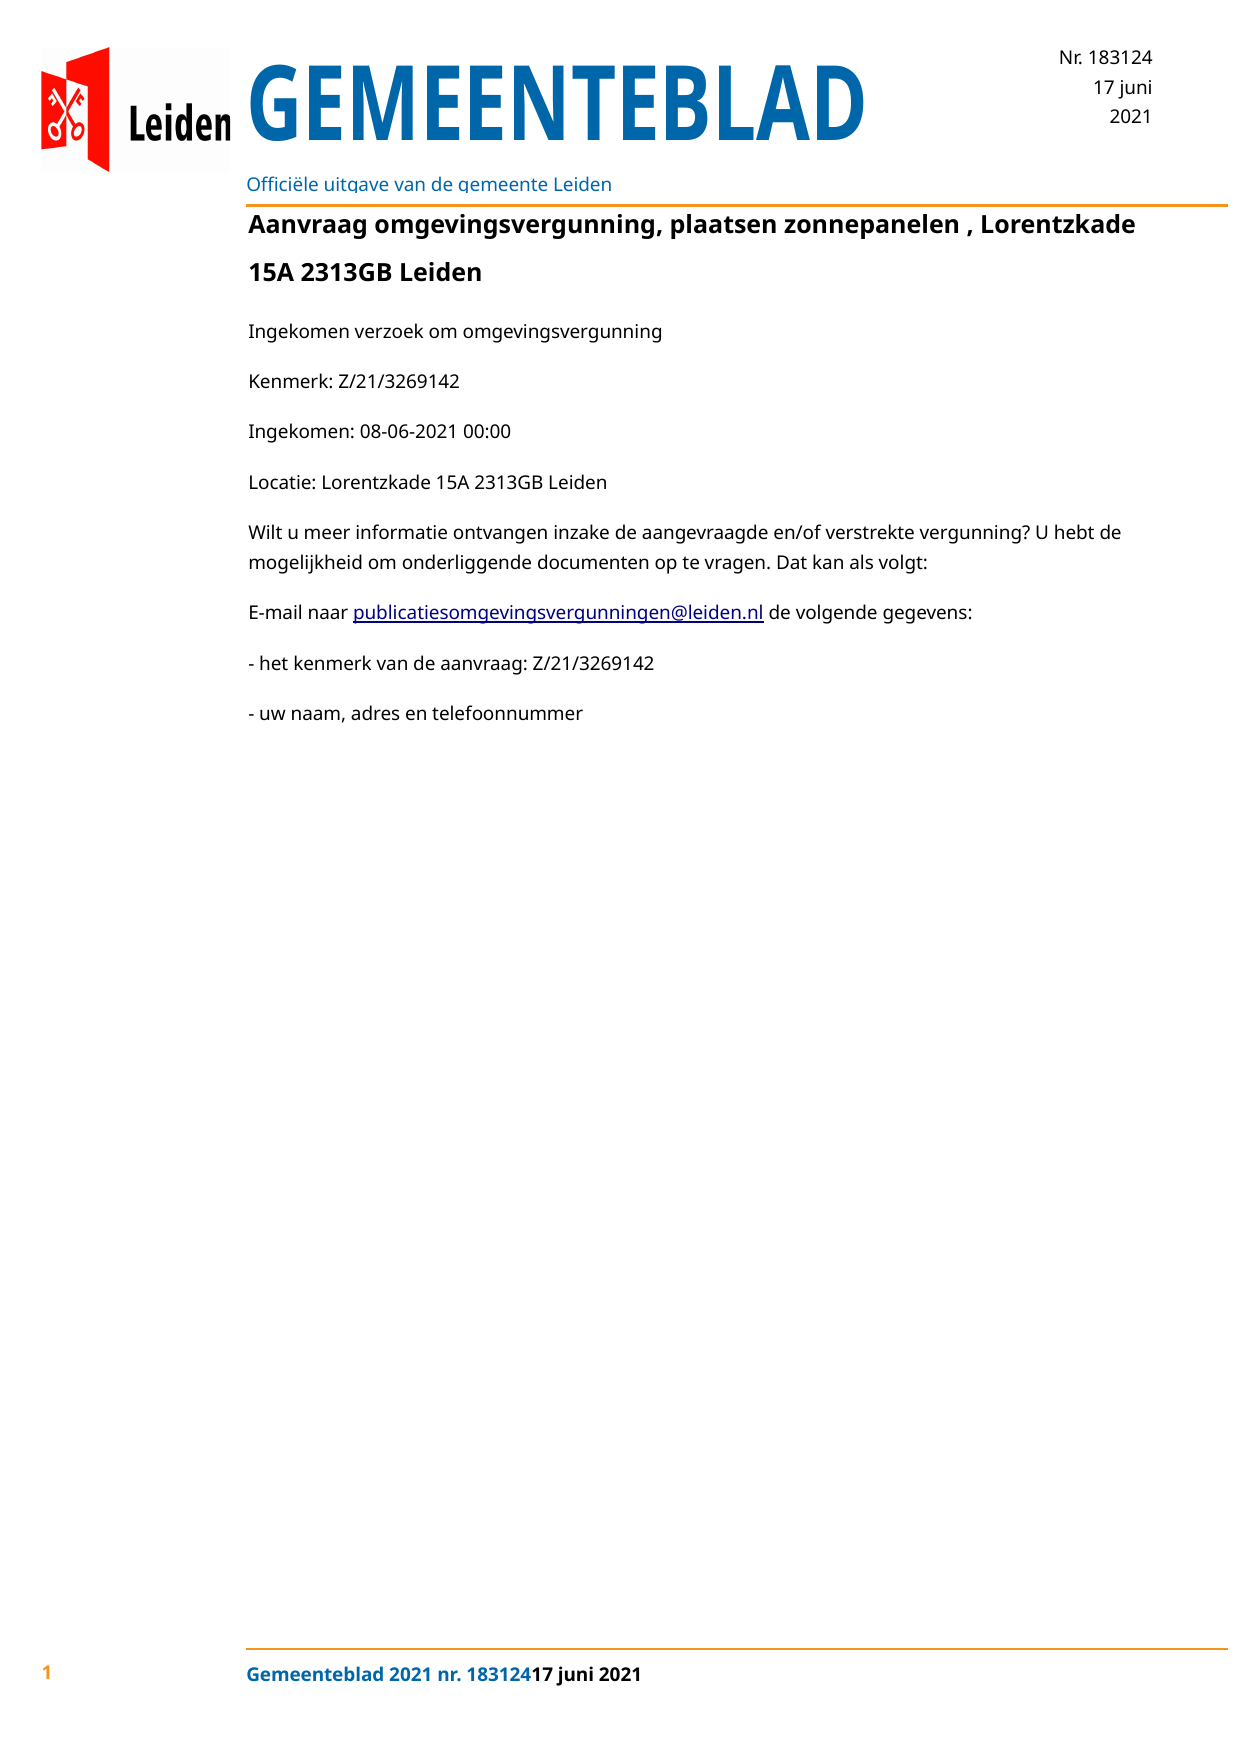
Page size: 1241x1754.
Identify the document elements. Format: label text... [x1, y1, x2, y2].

text Ingekomen: 08-06-2021 00:00 [248, 419, 1152, 444]
text Kenmerk: Z/21/3269142 [248, 368, 1152, 394]
text E-mail naar publicatiesomgevingsvergunningen@leiden.nl de volgende gegevens: [248, 599, 1152, 625]
text Aanvraag omgevingsvergunning, plaatsen zonnepanelen , Lorentzkade 15A 2313GB Leiden [248, 207, 1152, 288]
text - het kenmerk van de aanvraag: Z/21/3269142 [248, 650, 1152, 676]
picture [41, 47, 231, 172]
text Ingekomen verzoek om omgevingsvergunning [248, 318, 1152, 344]
text - uw naam, adres en telefoonnummer [248, 700, 1152, 726]
text Wilt u meer informatie ontvangen inzake de aangevraagde en/of verstrekte vergunning? U hebt de mogelijkheid om onderliggende documenten op te vragen. Dat kan als volgt: [248, 519, 1152, 575]
text Locatie: Lorentzkade 15A 2313GB Leiden [248, 469, 1152, 495]
